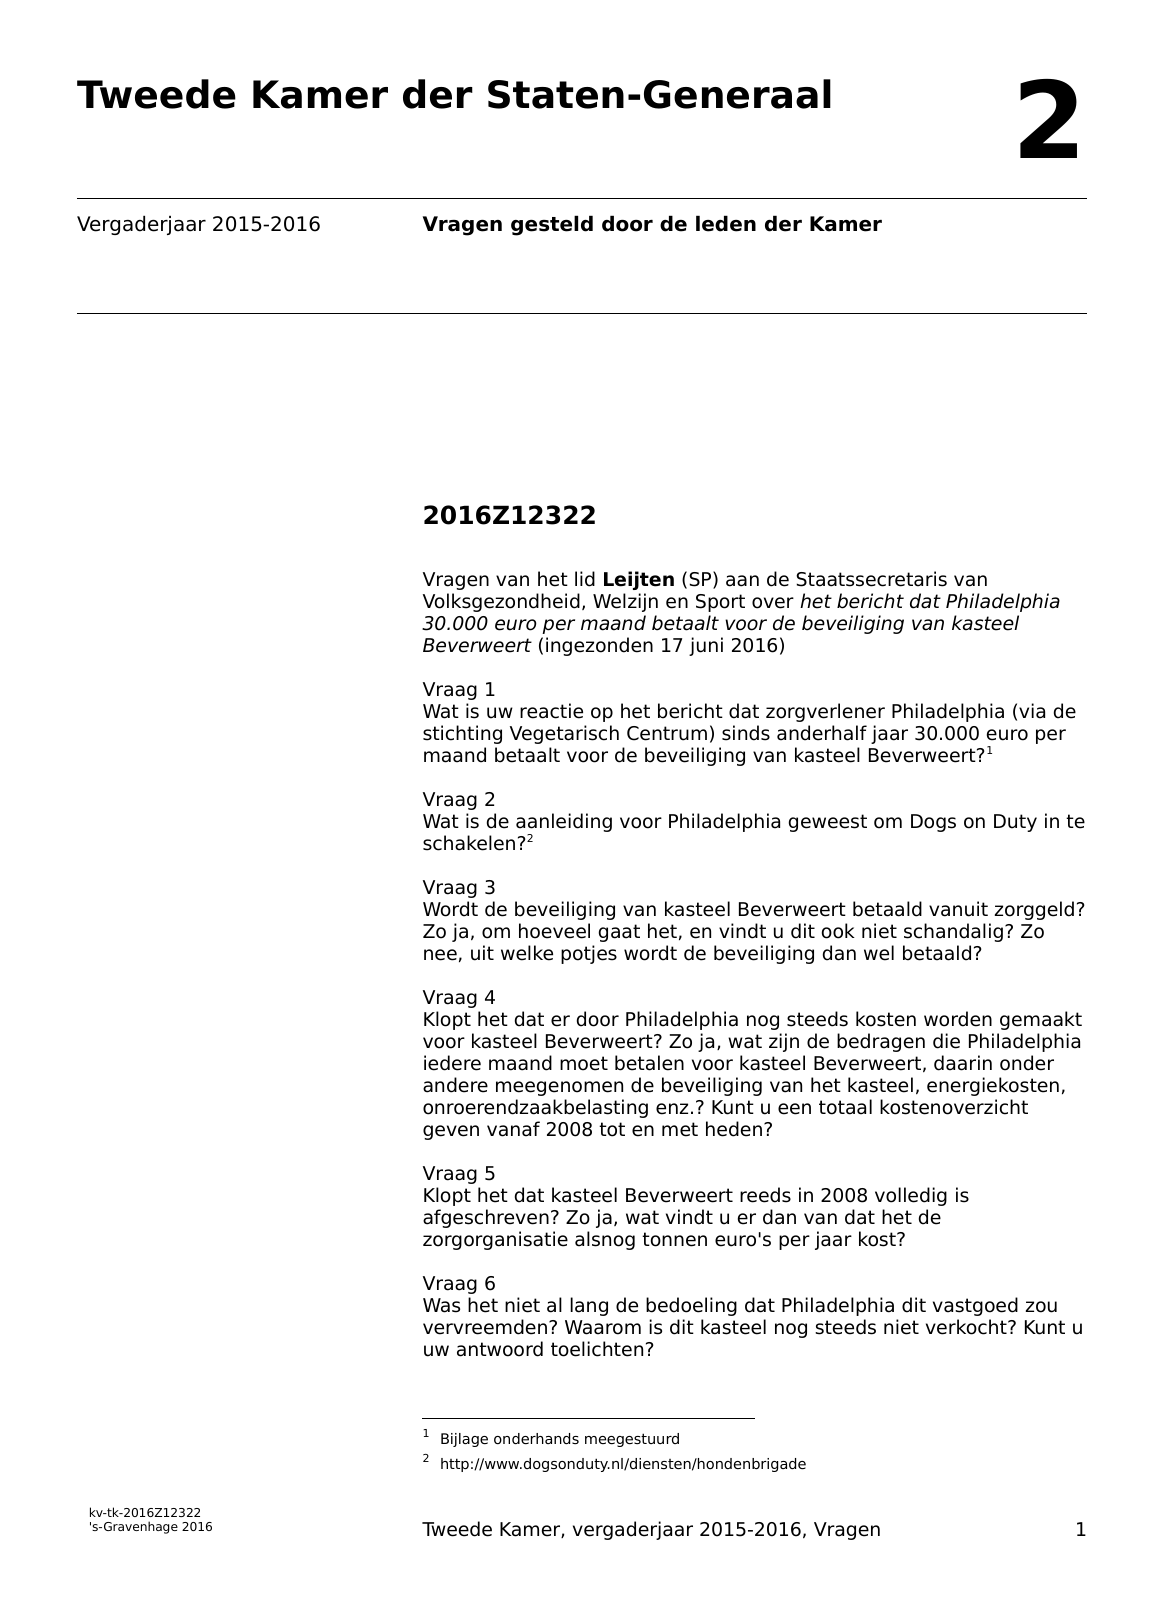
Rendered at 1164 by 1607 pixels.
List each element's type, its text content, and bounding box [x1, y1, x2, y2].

text Wat is uw reactie op het bericht dat zorgverlener Philadelphia (via de stichting Vegetarisch Centrum) sinds anderhalf jaar 30.000 euro per maand betaalt voor de beveiliging van kasteel Beverweert? [422, 701, 1087, 767]
text Vraag 2 [422, 789, 1087, 811]
text Wat is de aanleiding voor Philadelphia geweest om Dogs on Duty in te schakelen? [422, 811, 1087, 855]
text Vraag 4 [422, 987, 1087, 1009]
text Klopt het dat kasteel Beverweert reeds in 2008 volledig is afgeschreven? Zo ja, wat vindt u er dan van dat het de zorgorganisatie alsnog tonnen euro's per jaar kost? [422, 1185, 1087, 1251]
text kv-tk-2016Z12322 [88, 1506, 323, 1520]
text 's-Gravenhage 2016 [88, 1520, 323, 1534]
text Bijlage onderhands meegestuurd [422, 1427, 1087, 1449]
text Vraag 5 [422, 1163, 1087, 1185]
text Vragen van het lid Leijten (SP) aan de Staatssecretaris van Volksgezondheid, Welzijn en Sport over het bericht dat Philadelphia 30.000 euro per maand betaalt voor de beveiliging van kasteel Beverweert (ingezonden 17 juni 2016) [422, 569, 1087, 657]
text Klopt het dat er door Philadelphia nog steeds kosten worden gemaakt voor kasteel Beverweert? Zo ja, wat zijn de bedragen die Philadelphia iedere maand moet betalen voor kasteel Beverweert, daarin onder andere meegenomen de beveiliging van het kasteel, energiekosten, onroerendzaakbelasting enz.? Kunt u een totaal kostenoverzicht geven vanaf 2008 tot en met heden? [422, 1009, 1087, 1141]
table_cell Vragen gesteld door de leden der Kamer [422, 199, 1087, 313]
text Wordt de beveiliging van kasteel Beverweert betaald vanuit zorggeld? Zo ja, om hoeveel gaat het, en vindt u dit ook niet schandalig? Zo nee, uit welke potjes wordt de beveiliging dan wel betaald? [422, 899, 1087, 965]
text Vraag 1 [422, 679, 1087, 701]
text 2016Z12322 [422, 501, 1087, 531]
table_header Tweede Kamer der Staten-Generaal [77, 59, 886, 198]
text http://www.dogsonduty.nl/diensten/hondenbrigade [422, 1452, 1087, 1474]
table_cell Vergaderjaar 2015-2016 [77, 199, 422, 313]
text Was het niet al lang de bedoeling dat Philadelphia dit vastgoed zou vervreemden? Waarom is dit kasteel nog steeds niet verkocht? Kunt u uw antwoord toelichten? [422, 1295, 1087, 1361]
text Vraag 6 [422, 1273, 1087, 1295]
table_header 2 [886, 59, 1087, 198]
text Vraag 3 [422, 877, 1087, 899]
